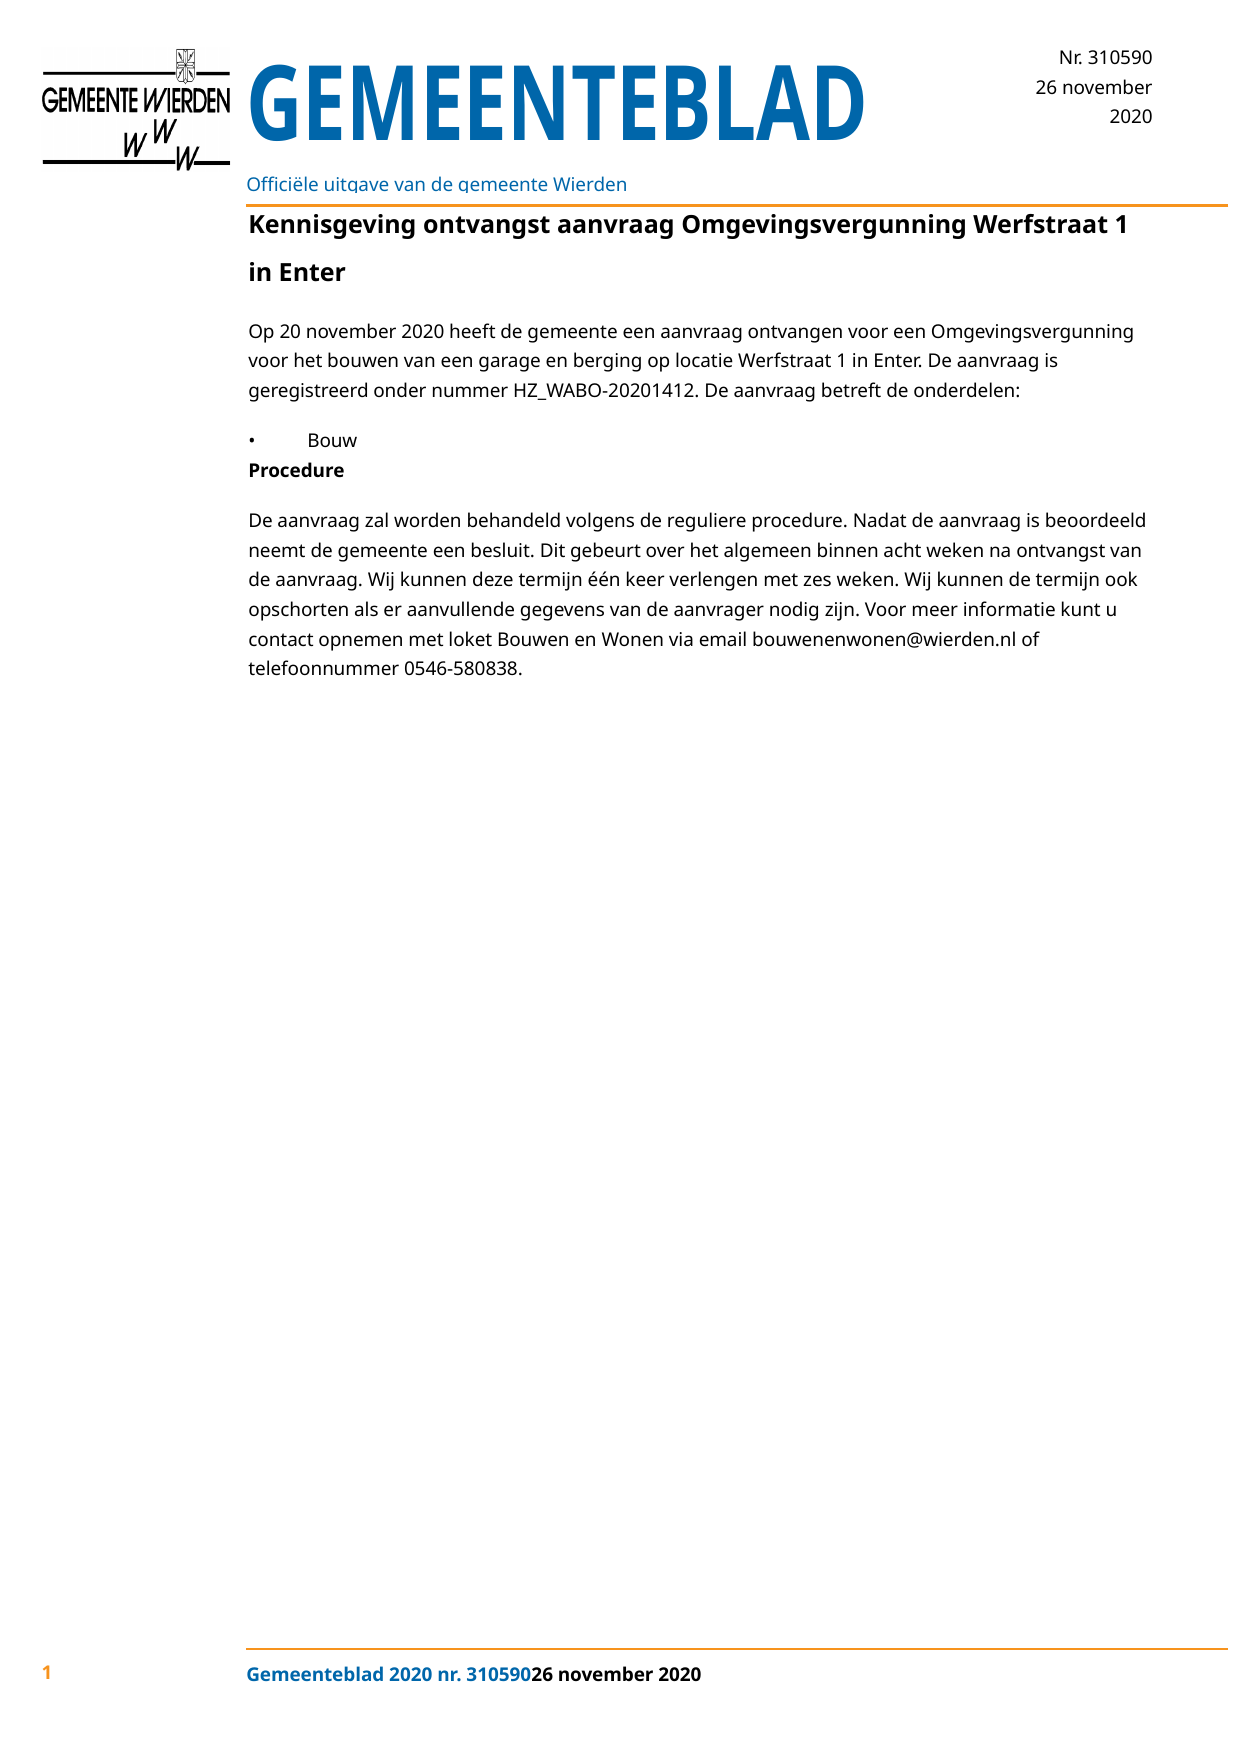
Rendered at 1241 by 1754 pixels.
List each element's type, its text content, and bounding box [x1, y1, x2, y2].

text Op 20 november 2020 heeft de gemeente een aanvraag ontvangen voor een Omgevingsvergunning voor het bouwen van een garage en berging op locatie Werfstraat 1 in Enter. De aanvraag is geregistreerd onder nummer HZ_WABO-20201412. De aanvraag betreft de onderdelen: [248, 318, 1152, 403]
text Procedure [248, 457, 1152, 483]
picture [41, 47, 231, 172]
text De aanvraag zal worden behandeld volgens de reguliere procedure. Nadat de aanvraag is beoordeeld neemt de gemeente een besluit. Dit gebeurt over het algemeen binnen acht weken na ontvangst van de aanvraag. Wij kunnen deze termijn één keer verlengen met zes weken. Wij kunnen de termijn ook opschorten als er aanvullende gegevens van de aanvrager nodig zijn. Voor meer informatie kunt u contact opnemen met loket Bouwen en Wonen via email bouwenenwonen@wierden.nl of telefoonnummer 0546-580838. [248, 507, 1152, 681]
list Bouw [248, 427, 1152, 453]
text Kennisgeving ontvangst aanvraag Omgevingsvergunning Werfstraat 1 in Enter [248, 207, 1152, 288]
